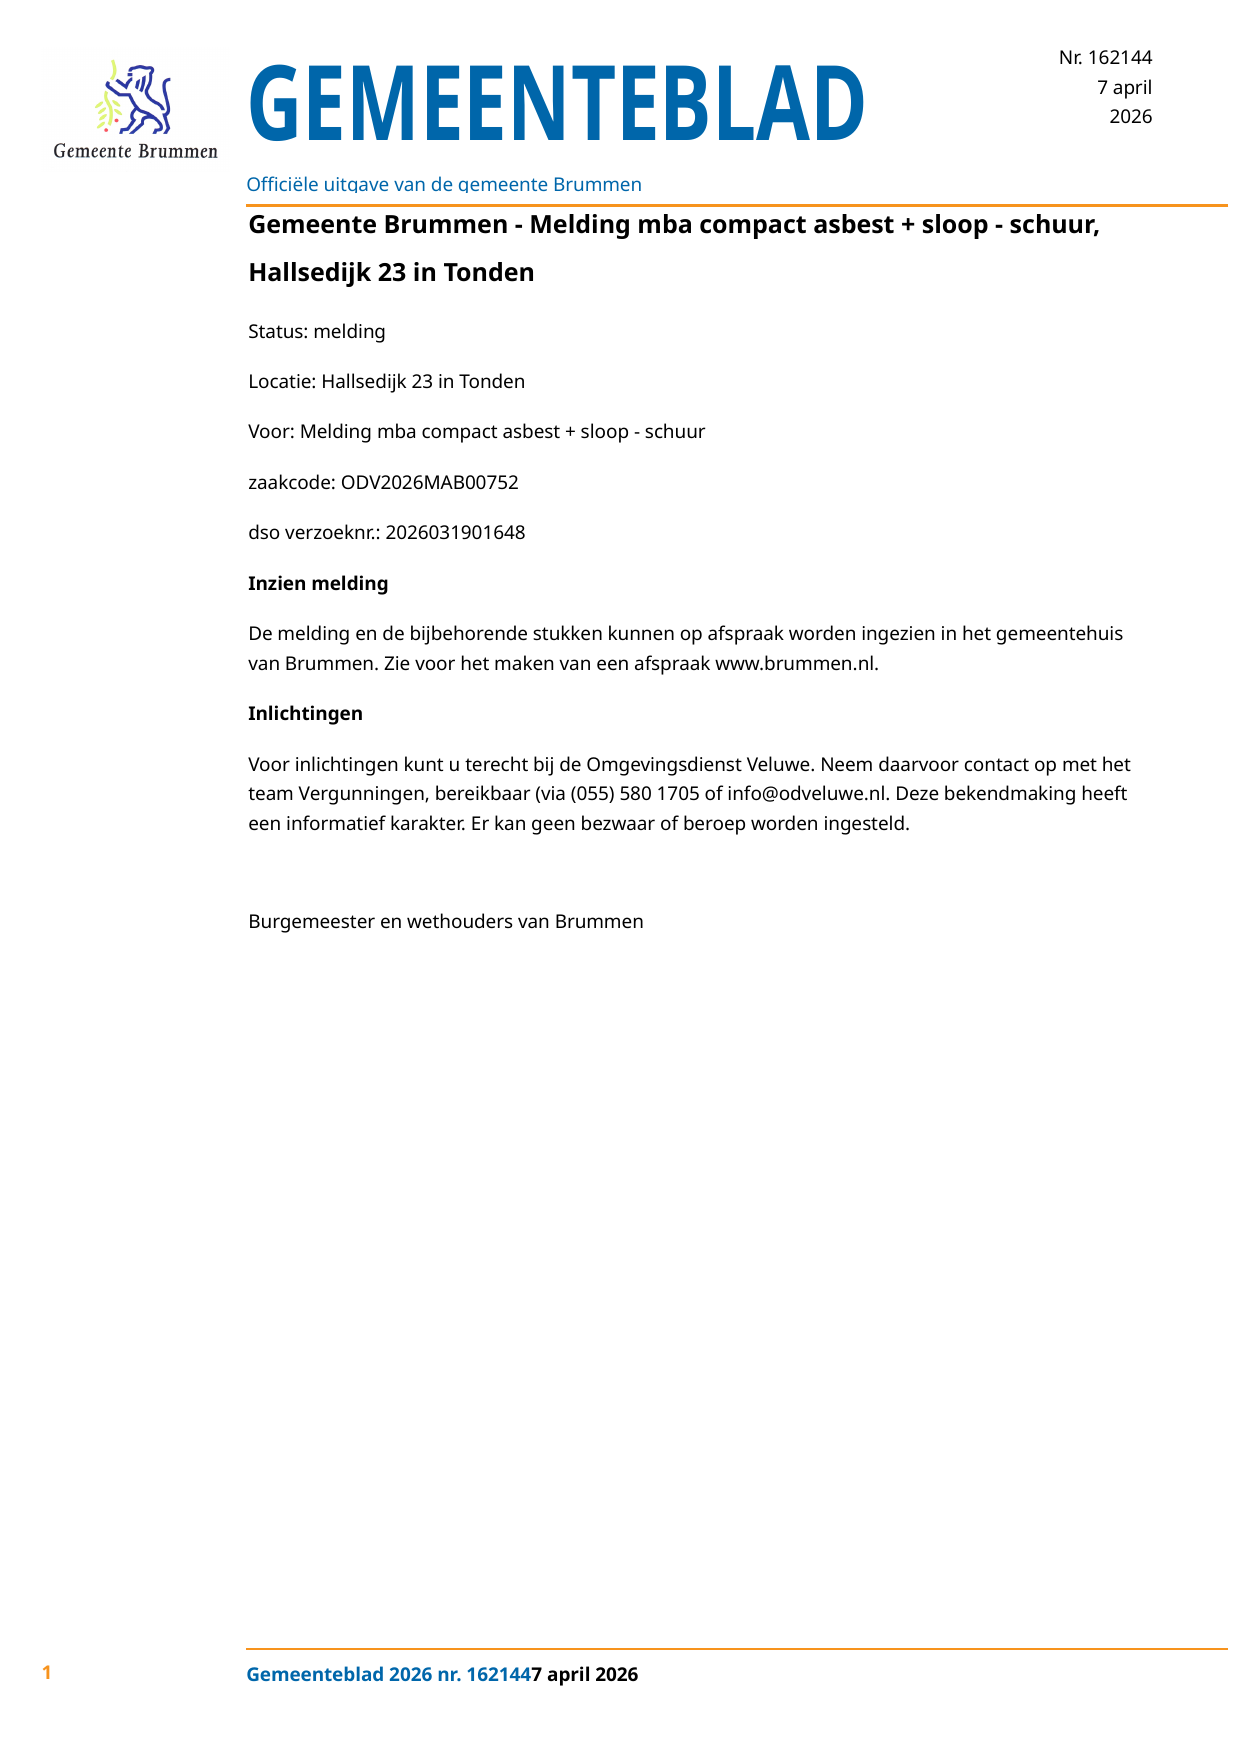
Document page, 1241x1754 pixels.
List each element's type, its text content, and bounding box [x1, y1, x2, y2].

text dso verzoeknr.: 2026031901648 [248, 519, 1152, 545]
text Gemeente Brummen - Melding mba compact asbest + sloop - schuur, Hallsedijk 23 in Tonden [248, 207, 1152, 288]
text Burgemeester en wethouders van Brummen [248, 908, 1152, 934]
text Voor inlichtingen kunt u terecht bij de Omgevingsdienst Veluwe. Neem daarvoor contact op met het team Vergunningen, bereikbaar (via (055) 580 1705 of info@odveluwe.nl. Deze bekendmaking heeft een informatief karakter. Er kan geen bezwaar of beroep worden ingesteld. [248, 751, 1152, 836]
text Inlichtingen [248, 700, 1152, 726]
picture [41, 47, 231, 172]
text zaakcode: ODV2026MAB00752 [248, 469, 1152, 495]
text Status: melding [248, 318, 1152, 344]
text Locatie: Hallsedijk 23 in Tonden [248, 368, 1152, 394]
text Inzien melding [248, 570, 1152, 596]
text Voor: Melding mba compact asbest + sloop - schuur [248, 419, 1152, 444]
text De melding en de bijbehorende stukken kunnen op afspraak worden ingezien in het gemeentehuis van Brummen. Zie voor het maken van een afspraak www.brummen.nl. [248, 620, 1152, 676]
